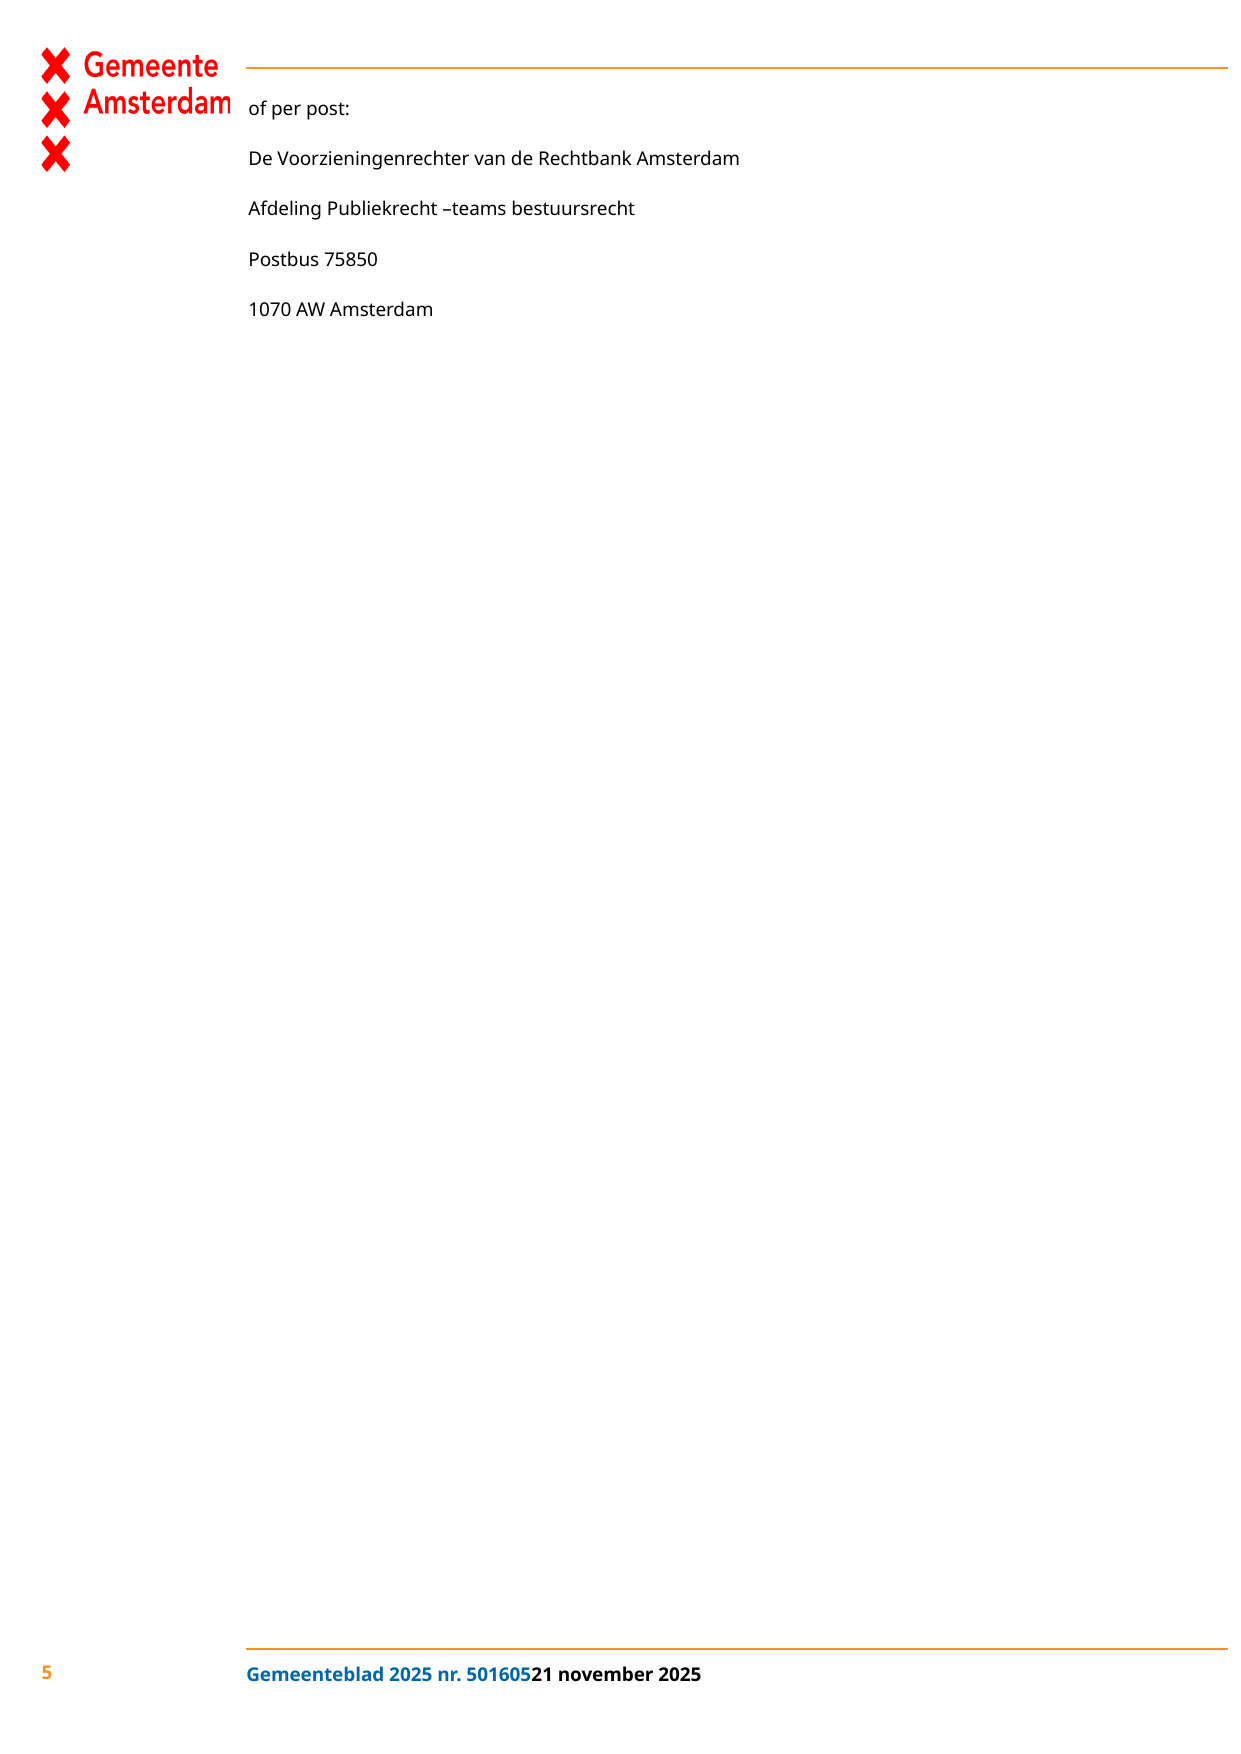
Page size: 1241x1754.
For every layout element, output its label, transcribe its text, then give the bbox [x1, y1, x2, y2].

text Afdeling Publiekrecht –teams bestuursrecht [248, 196, 1152, 221]
picture [41, 47, 231, 172]
text Postbus 75850 [248, 246, 1152, 272]
text De Voorzieningenrechter van de Rechtbank Amsterdam [248, 145, 1152, 171]
text 1070 AW Amsterdam [248, 296, 1152, 322]
text of per post: [248, 95, 1152, 121]
